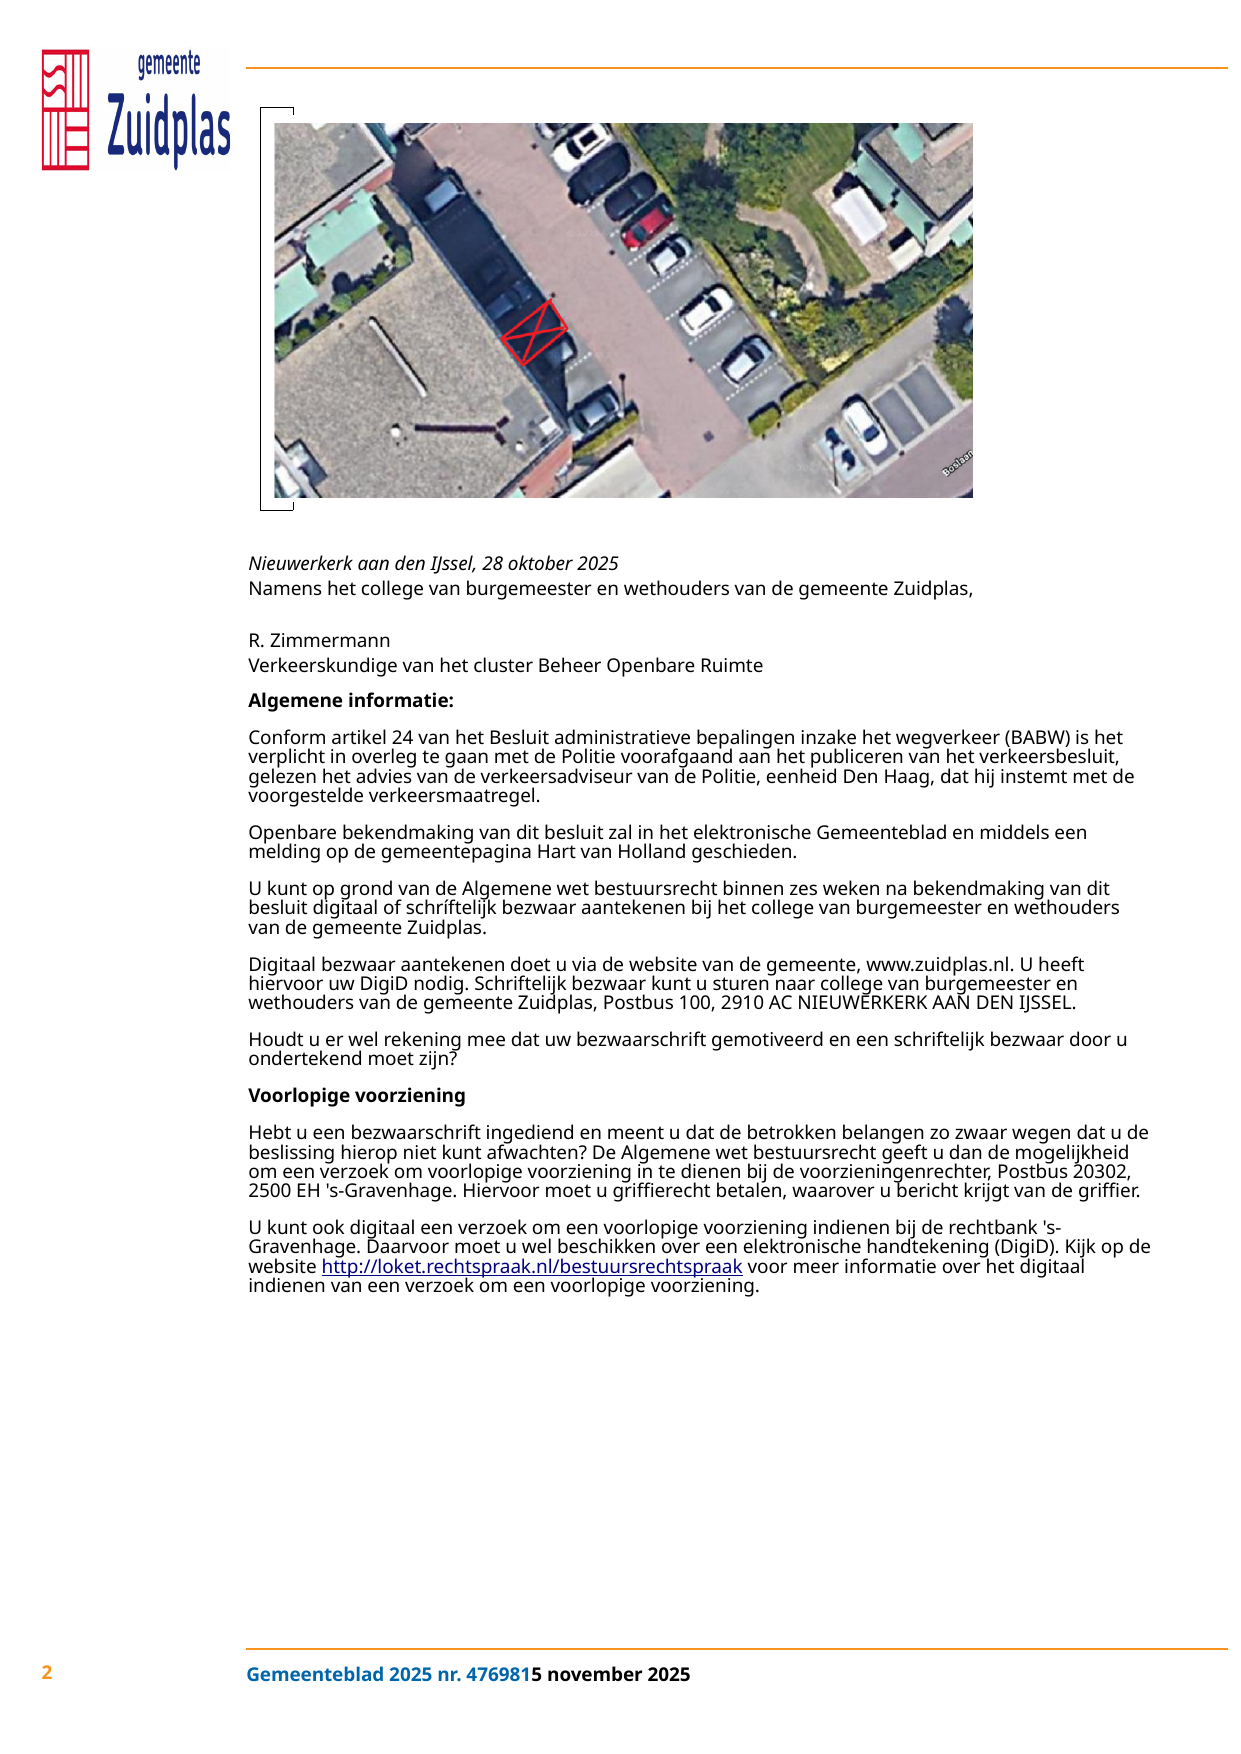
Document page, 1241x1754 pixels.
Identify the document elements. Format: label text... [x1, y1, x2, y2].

text Algemene informatie: [248, 692, 1152, 711]
text Namens het college van burgemeester en wethouders van de gemeente Zuidplas, [248, 576, 1152, 601]
picture [41, 47, 231, 172]
text U kunt ook digitaal een verzoek om een voorlopige voorziening indienen bij de rechtbank 's-Gravenhage. Daarvoor moet u wel beschikken over een elektronische handtekening (DigiD). Kijk op de website http://loket.rechtspraak.nl/bestuursrechtspraak voor meer informatie over het digitaal indienen van een verzoek om een voorlopige voorziening. [248, 1219, 1152, 1296]
text U kunt op grond van de Algemene wet bestuursrecht binnen zes weken na bekendmaking van dit besluit digitaal of schríftelijk bezwaar aantekenen bij het college van burgemeester en wethouders van de gemeente Zuidplas. [248, 880, 1152, 938]
text Voorlopige voorziening [248, 1087, 1152, 1107]
text R. Zimmermann [248, 627, 1152, 653]
text Openbare bekendmaking van dit besluit zal in het elektronische Gemeenteblad en middels een melding op de gemeentepagina Hart van Holland geschieden. [248, 824, 1152, 862]
text Hebt u een bezwaarschrift ingediend en meent u dat de betrokken belangen zo zwaar wegen dat u de beslissing hierop niet kunt afwachten? De Algemene wet bestuursrecht geeft u dan de mogelijkheid om een verzoek om voorlopige voorziening in te dienen bij de voorzieningenrechter, Postbus 20302, 2500 EH 's-Gravenhage. Hiervoor moet u griffierecht betalen, waarover u bericht krijgt van de griffier. [248, 1124, 1152, 1201]
text Nieuwerkerk aan den IJssel, 28 oktober 2025 [248, 550, 1152, 576]
text Conform artikel 24 van het Besluit administratieve bepalingen inzake het wegverkeer (BABW) is het verplicht in overleg te gaan met de Politie voorafgaand aan het publiceren van het verkeersbesluit, gelezen het advies van de verkeersadviseur van de Politie, eenheid Den Haag, dat hij instemt met de voorgestelde verkeersmaatregel. [248, 729, 1152, 806]
text Verkeerskundige van het cluster Beheer Openbare Ruimte [248, 653, 1152, 678]
picture [268, 115, 978, 502]
text Digitaal bezwaar aantekenen doet u via de website van de gemeente, www.zuidplas.nl. U heeft hiervoor uw DigiD nodig. Schriftelijk bezwaar kunt u sturen naar college van burgemeester en wethouders van de gemeente Zuidplas, Postbus 100, 2910 AC NIEUWERKERK AAN DEN IJSSEL. [248, 956, 1152, 1013]
text Houdt u er wel rekening mee dat uw bezwaarschrift gemotiveerd en een schriftelijk bezwaar door u ondertekend moet zijn? [248, 1031, 1152, 1070]
